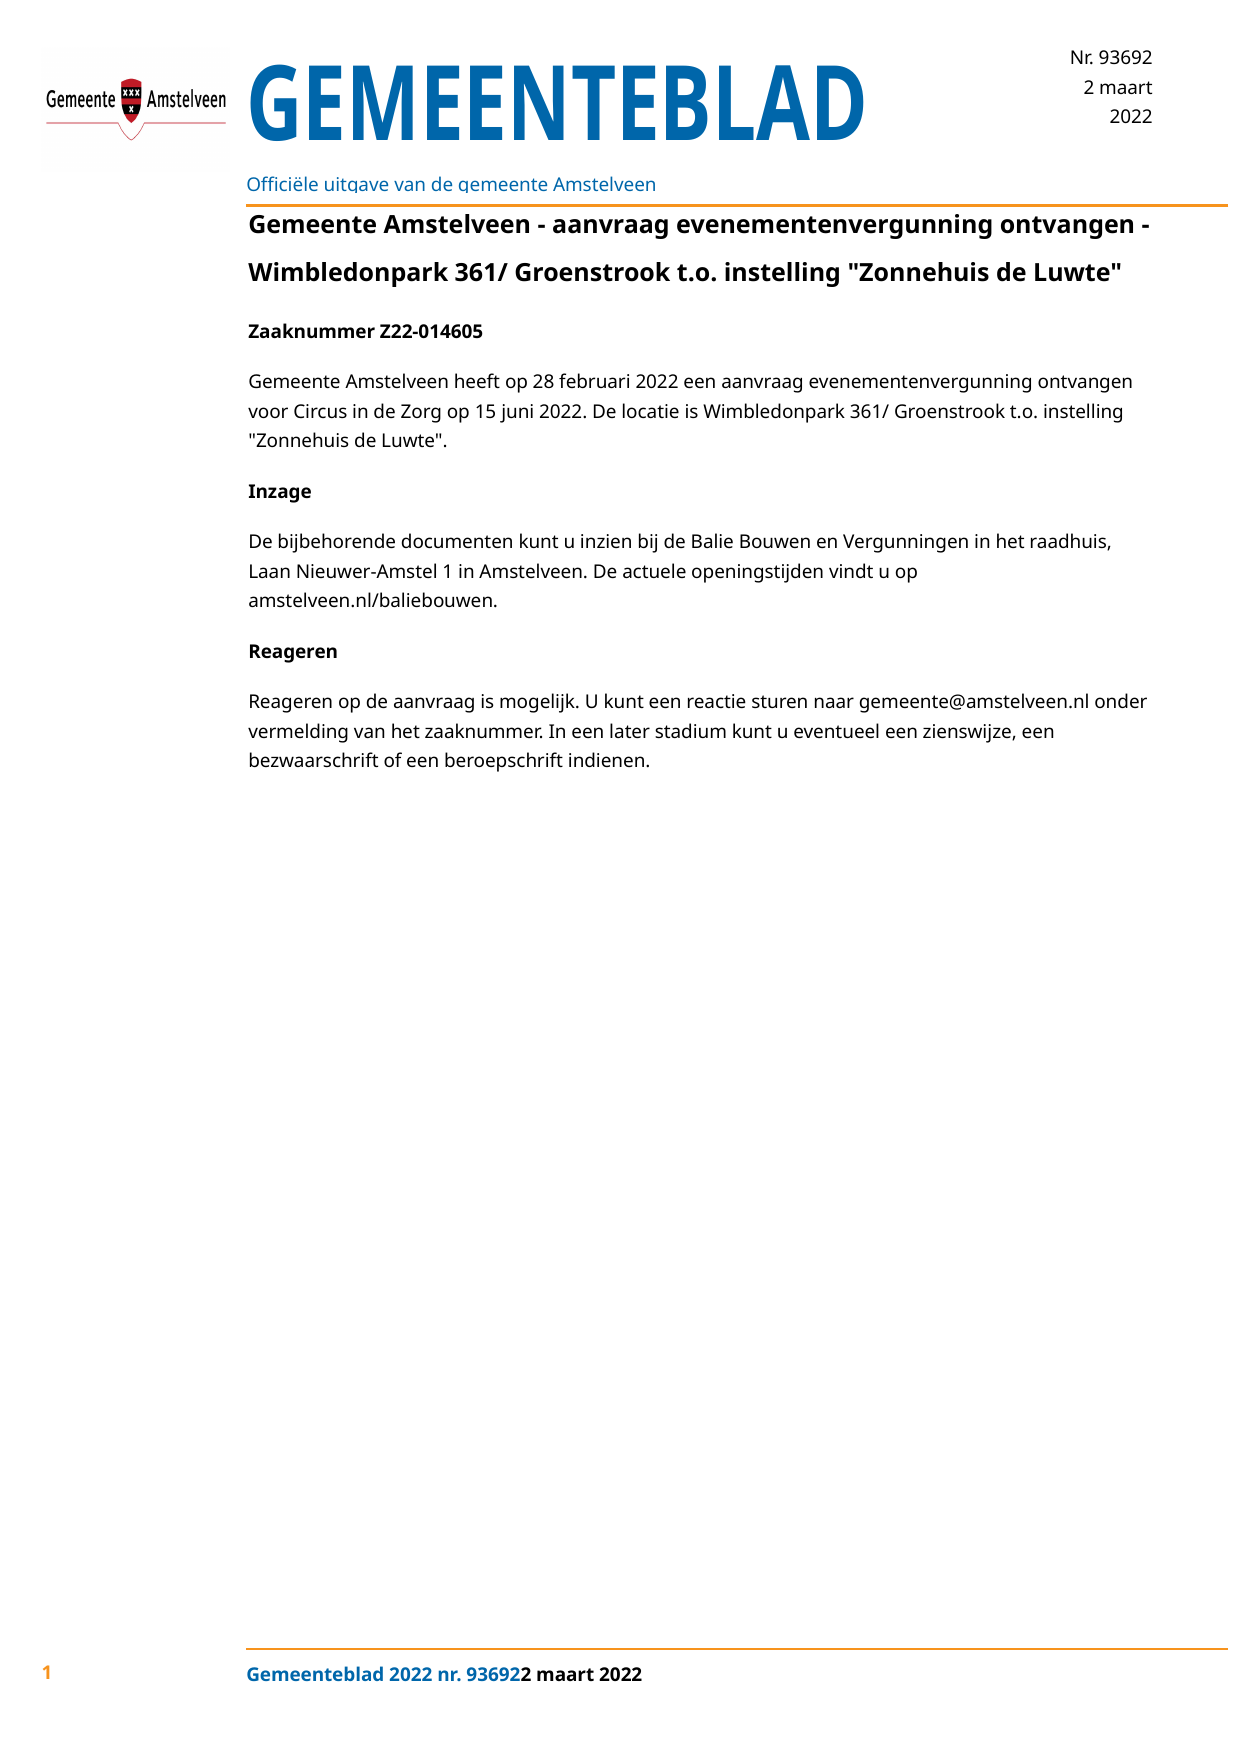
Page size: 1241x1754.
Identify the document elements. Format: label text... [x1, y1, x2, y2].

text Reageren [248, 638, 1152, 664]
text De bijbehorende documenten kunt u inzien bij de Balie Bouwen en Vergunningen in het raadhuis, Laan Nieuwer-Amstel 1 in Amstelveen. De actuele openingstijden vindt u op amstelveen.nl/baliebouwen. [248, 528, 1152, 613]
text Inzage [248, 478, 1152, 504]
text Zaaknummer Z22-014605 [248, 318, 1152, 344]
text Gemeente Amstelveen heeft op 28 februari 2022 een aanvraag evenementenvergunning ontvangen voor Circus in de Zorg op 15 juni 2022. De locatie is Wimbledonpark 361/ Groenstrook t.o. instelling "Zonnehuis de Luwte". [248, 368, 1152, 453]
text Gemeente Amstelveen - aanvraag evenementenvergunning ontvangen - Wimbledonpark 361/ Groenstrook t.o. instelling "Zonnehuis de Luwte" [248, 207, 1152, 288]
picture [41, 47, 231, 172]
text Reageren op de aanvraag is mogelijk. U kunt een reactie sturen naar gemeente@amstelveen.nl onder vermelding van het zaaknummer. In een later stadium kunt u eventueel een zienswijze, een bezwaarschrift of een beroepschrift indienen. [248, 688, 1152, 773]
